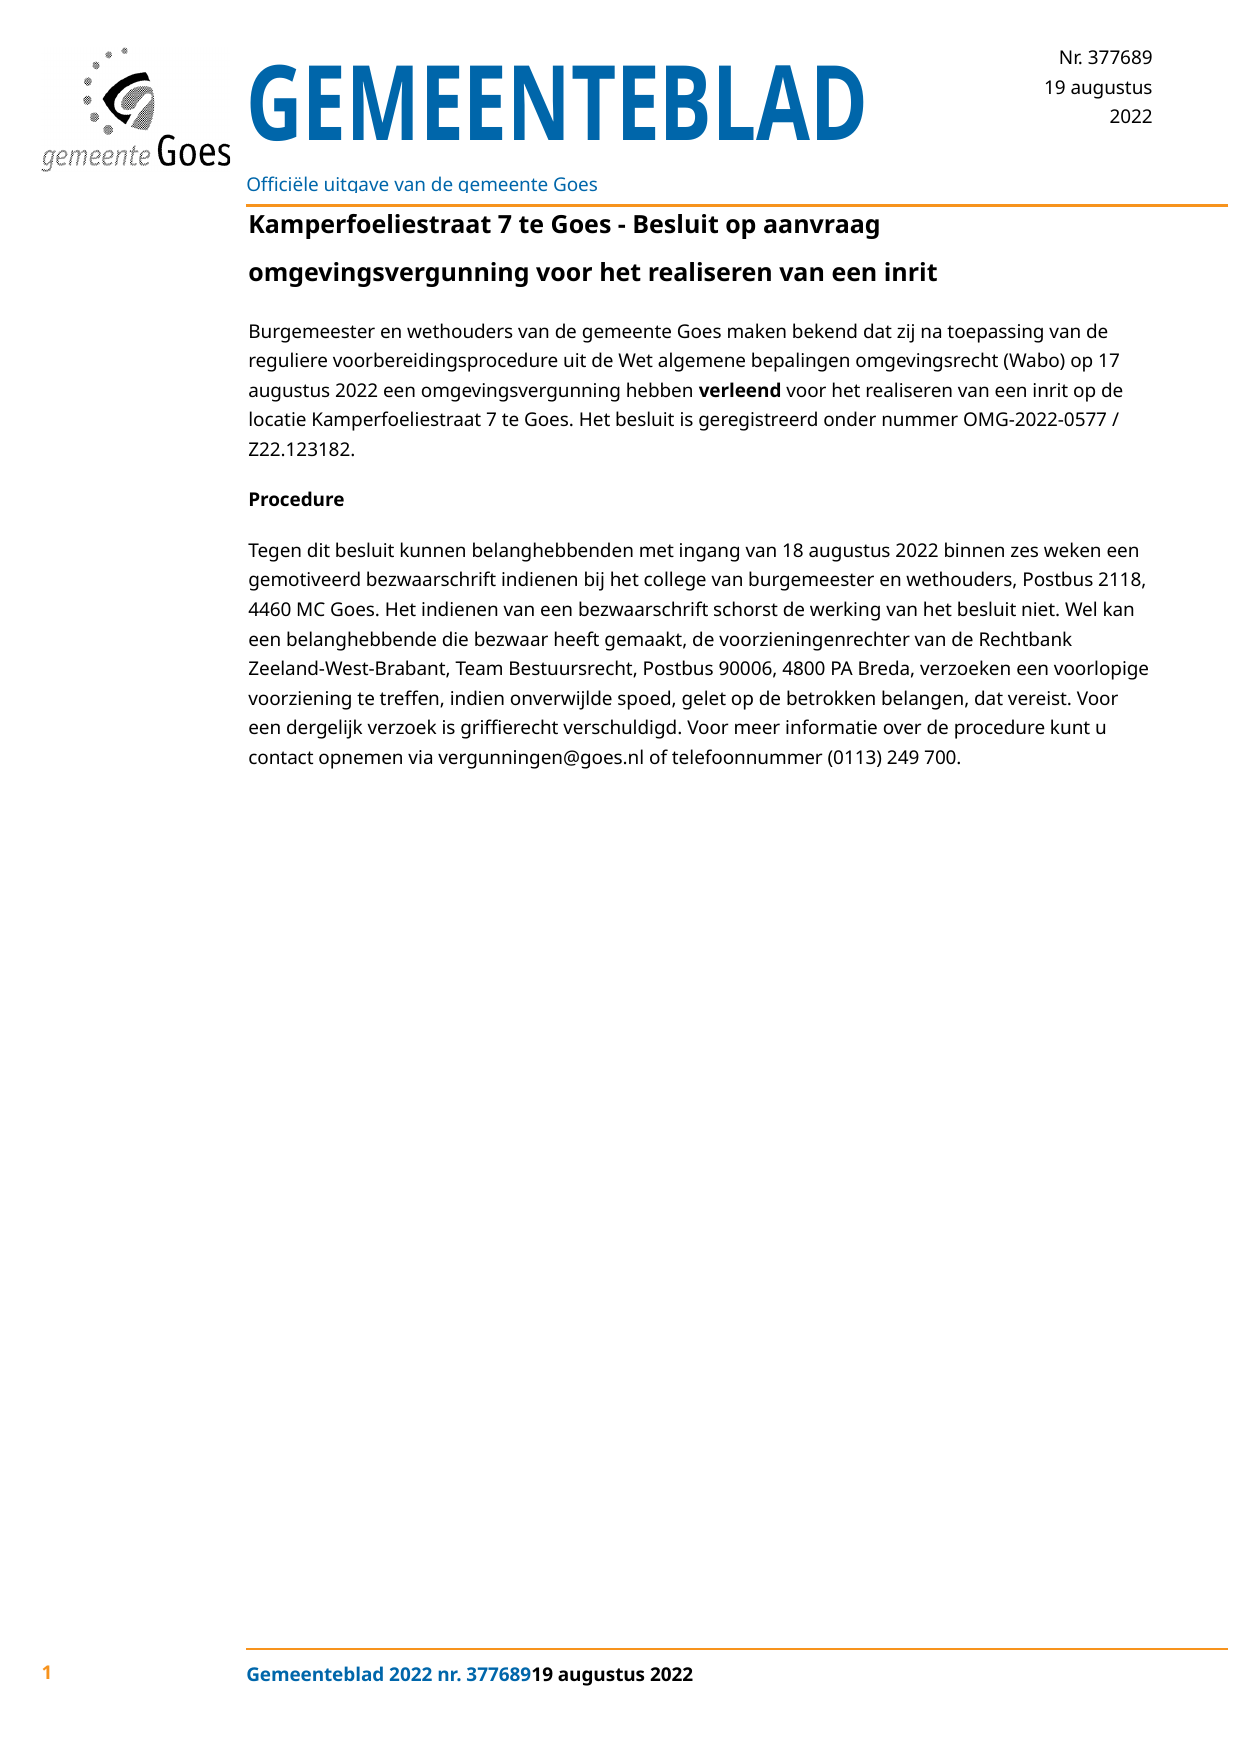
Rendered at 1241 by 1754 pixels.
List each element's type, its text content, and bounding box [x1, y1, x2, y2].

picture [41, 47, 231, 172]
text Burgemeester en wethouders van de gemeente Goes maken bekend dat zij na toepassing van de reguliere voorbereidingsprocedure uit de Wet algemene bepalingen omgevingsrecht (Wabo) op 17 augustus 2022 een omgevingsvergunning hebben verleend voor het realiseren van een inrit op de locatie Kamperfoeliestraat 7 te Goes. Het besluit is geregistreerd onder nummer OMG-2022-0577 / Z22.123182. [248, 318, 1152, 462]
text Procedure [248, 487, 1152, 512]
text Tegen dit besluit kunnen belanghebbenden met ingang van 18 augustus 2022 binnen zes weken een gemotiveerd bezwaarschrift indienen bij het college van burgemeester en wethouders, Postbus 2118, 4460 MC Goes. Het indienen van een bezwaarschrift schorst de werking van het besluit niet. Wel kan een belanghebbende die bezwaar heeft gemaakt, de voorzieningenrechter van de Rechtbank Zeeland-West-Brabant, Team Bestuursrecht, Postbus 90006, 4800 PA Breda, verzoeken een voorlopige voorziening te treffen, indien onverwijlde spoed, gelet op de betrokken belangen, dat vereist. Voor een dergelijk verzoek is griffierecht verschuldigd. Voor meer informatie over de procedure kunt u contact opnemen via vergunningen@goes.nl of telefoonnummer (0113) 249 700. [248, 537, 1152, 770]
text Kamperfoeliestraat 7 te Goes - Besluit op aanvraag omgevingsvergunning voor het realiseren van een inrit [248, 207, 1152, 288]
